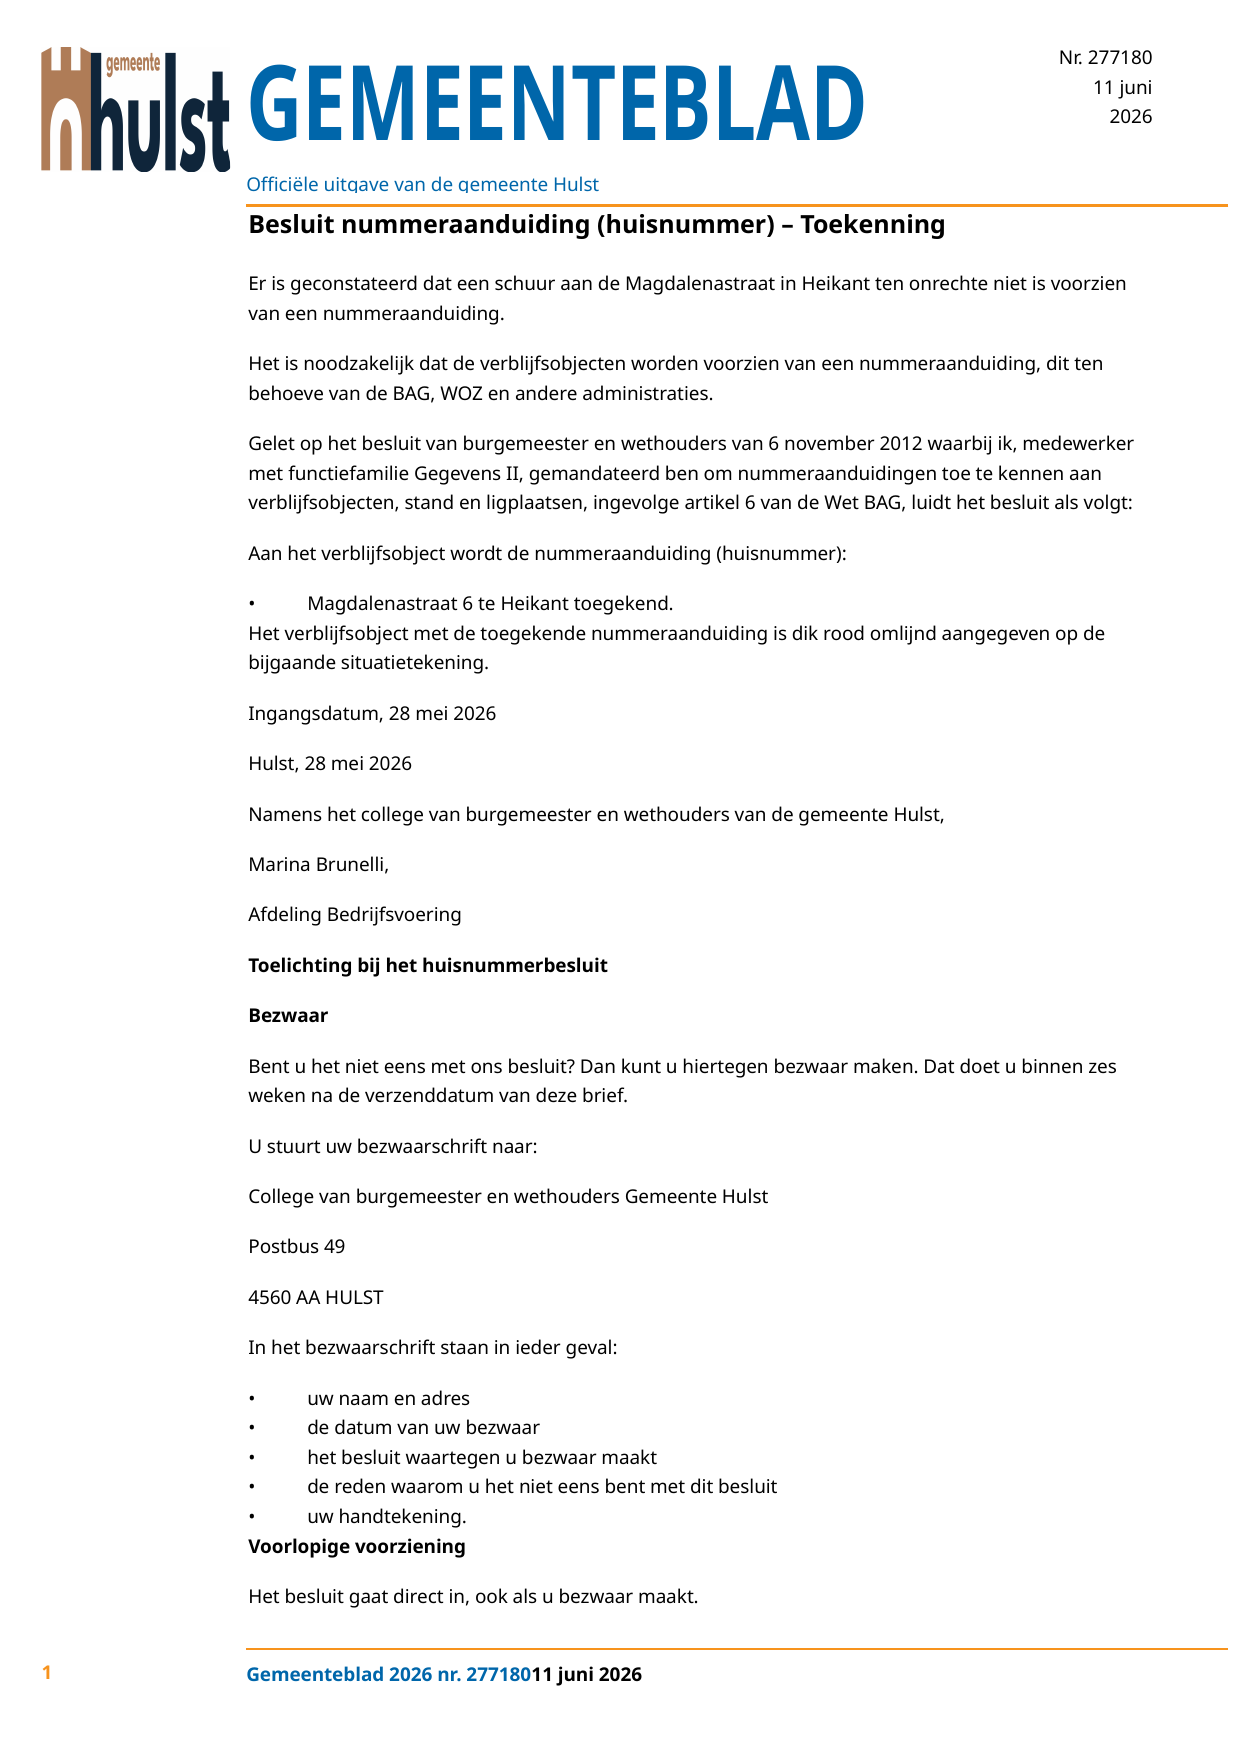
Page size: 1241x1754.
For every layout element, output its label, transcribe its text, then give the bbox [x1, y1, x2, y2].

text Ingangsdatum, 28 mei 2026 [248, 700, 1152, 726]
text Voorlopige voorziening [248, 1533, 1152, 1558]
text Het verblijfsobject met de toegekende nummeraanduiding is dik rood omlijnd aangegeven op de bijgaande situatietekening. [248, 620, 1152, 675]
text Aan het verblijfsobject wordt de nummeraanduiding (huisnummer): [248, 540, 1152, 566]
text Hulst, 28 mei 2026 [248, 750, 1152, 776]
list de datum van uw bezwaar [248, 1414, 1152, 1440]
list het besluit waartegen u bezwaar maakt [248, 1444, 1152, 1470]
text Namens het college van burgemeester en wethouders van de gemeente Hulst, [248, 801, 1152, 826]
text Bent u het niet eens met ons besluit? Dan kunt u hiertegen bezwaar maken. Dat doet u binnen zes weken na de verzenddatum van deze brief. [248, 1053, 1152, 1108]
list de reden waarom u het niet eens bent met dit besluit [248, 1474, 1152, 1499]
text Het besluit gaat direct in, ook als u bezwaar maakt. [248, 1583, 1152, 1609]
list uw handtekening. [248, 1503, 1152, 1529]
list uw naam en adres [248, 1385, 1152, 1411]
text Er is geconstateerd dat een schuur aan de Magdalenastraat in Heikant ten onrechte niet is voorzien van een nummeraanduiding. [248, 270, 1152, 326]
text Besluit nummeraanduiding (huisnummer) – Toekenning [248, 207, 1152, 241]
text College van burgemeester en wethouders Gemeente Hulst [248, 1183, 1152, 1209]
text Gelet op het besluit van burgemeester en wethouders van 6 november 2012 waarbij ik, medewerker met functiefamilie Gegevens II, gemandateerd ben om nummeraanduidingen toe te kennen aan verblijfsobjecten, stand en ligplaatsen, ingevolge artikel 6 van de Wet BAG, luidt het besluit als volgt: [248, 430, 1152, 515]
text Afdeling Bedrijfsvoering [248, 902, 1152, 927]
list Magdalenastraat 6 te Heikant toegekend. [248, 590, 1152, 616]
text Marina Brunelli, [248, 851, 1152, 877]
text U stuurt uw bezwaarschrift naar: [248, 1133, 1152, 1158]
text Postbus 49 [248, 1234, 1152, 1259]
text 4560 AA HULST [248, 1284, 1152, 1310]
text Toelichting bij het huisnummerbesluit [248, 952, 1152, 978]
text Het is noodzakelijk dat de verblijfsobjecten worden voorzien van een nummeraanduiding, dit ten behoeve van de BAG, WOZ en andere administraties. [248, 350, 1152, 406]
picture [41, 47, 231, 172]
text In het bezwaarschrift staan in ieder geval: [248, 1334, 1152, 1360]
text Bezwaar [248, 1002, 1152, 1028]
